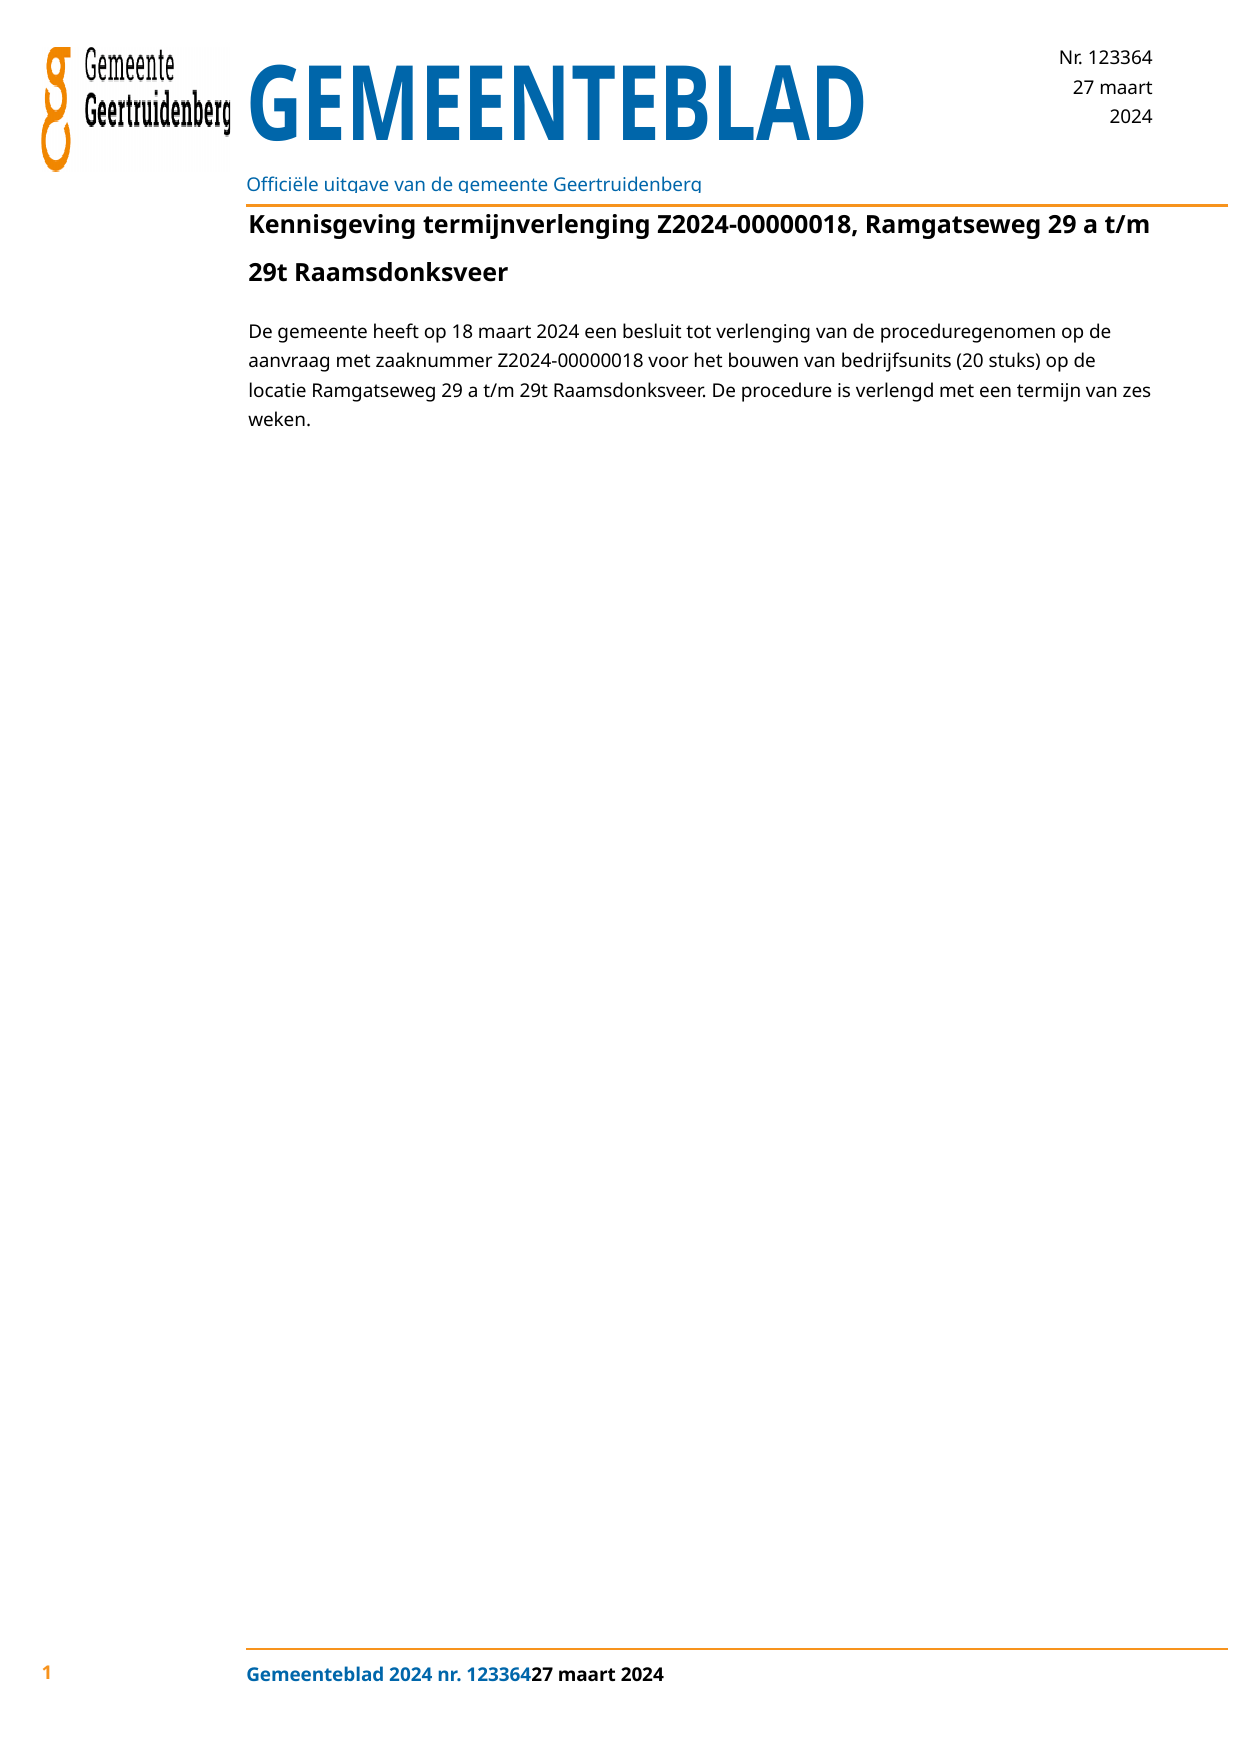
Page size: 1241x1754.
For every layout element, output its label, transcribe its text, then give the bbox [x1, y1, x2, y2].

text De gemeente heeft op 18 maart 2024 een besluit tot verlenging van de proceduregenomen op de aanvraag met zaaknummer Z2024-00000018 voor het bouwen van bedrijfsunits (20 stuks) op de locatie Ramgatseweg 29 a t/m 29t Raamsdonksveer. De procedure is verlengd met een termijn van zes weken. [248, 318, 1152, 432]
picture [41, 47, 231, 172]
text Kennisgeving termijnverlenging Z2024-00000018, Ramgatseweg 29 a t/m 29t Raamsdonksveer [248, 207, 1152, 288]
